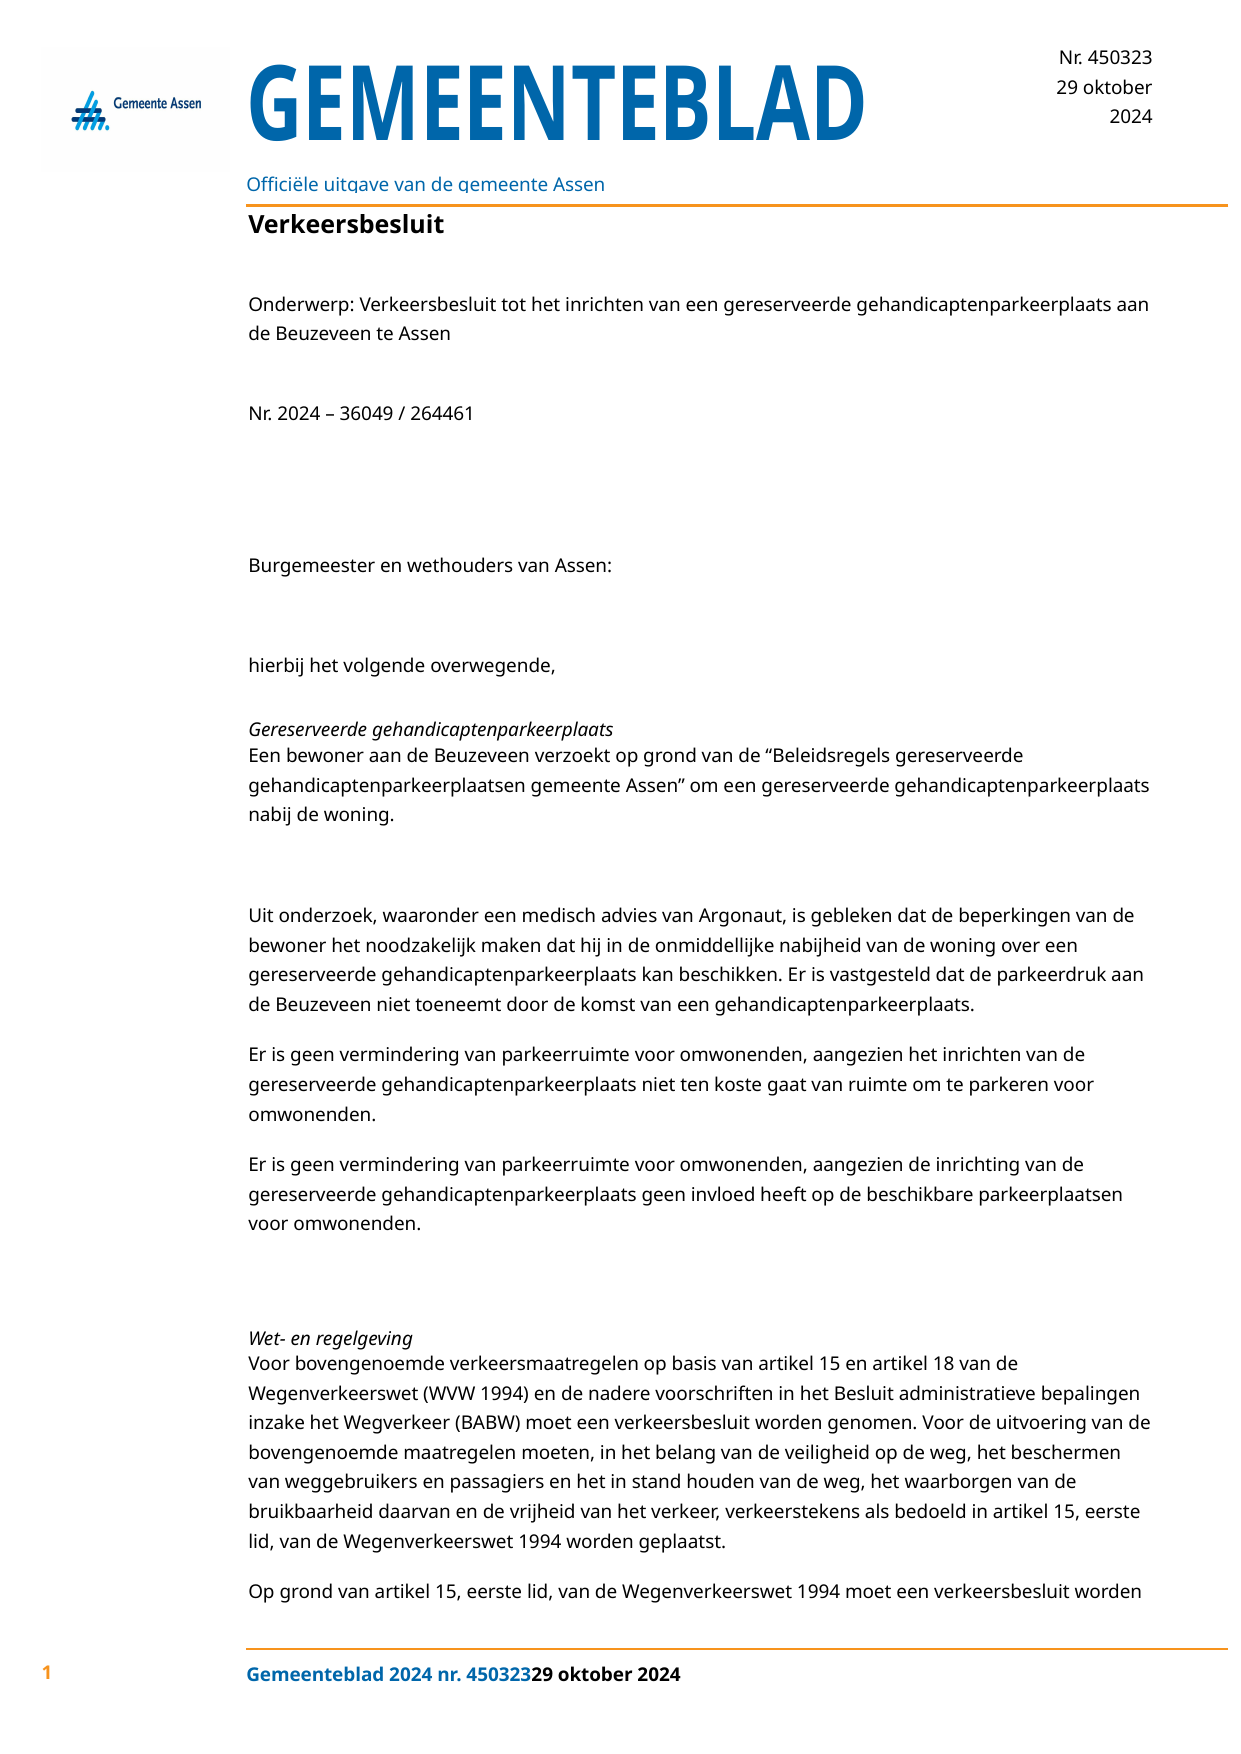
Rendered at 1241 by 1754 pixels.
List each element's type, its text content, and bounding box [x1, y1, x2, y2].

text Er is geen vermindering van parkeerruimte voor omwonenden, aangezien het inrichten van de gereserveerde gehandicaptenparkeerplaats niet ten koste gaat van ruimte om te parkeren voor omwonenden. [248, 1042, 1152, 1126]
text Nr. 2024 – 36049 / 264461 [248, 401, 1152, 426]
picture [41, 47, 231, 172]
text Verkeersbesluit [248, 207, 1152, 241]
text Gereserveerde gehandicaptenparkeerplaats [248, 717, 1152, 742]
text Burgemeester en wethouders van Assen: [248, 552, 1152, 578]
text hierbij het volgende overwegende, [248, 653, 1152, 678]
text Er is geen vermindering van parkeerruimte voor omwonenden, aangezien de inrichting van de gereserveerde gehandicaptenparkeerplaats geen invloed heeft op de beschikbare parkeerplaatsen voor omwonenden. [248, 1151, 1152, 1236]
text Op grond van artikel 15, eerste lid, van de Wegenverkeerswet 1994 moet een verkeersbesluit worden [248, 1578, 1152, 1604]
text Onderwerp: Verkeersbesluit tot het inrichten van een gereserveerde gehandicaptenparkeerplaats aan de Beuzeveen te Assen [248, 291, 1152, 346]
text Wet- en regelgeving [248, 1325, 1152, 1350]
text Uit onderzoek, waaronder een medisch advies van Argonaut, is gebleken dat de beperkingen van de bewoner het noodzakelijk maken dat hij in de onmiddellijke nabijheid van de woning over een gereserveerde gehandicaptenparkeerplaats kan beschikken. Er is vastgesteld dat de parkeerdruk aan de Beuzeveen niet toeneemt door de komst van een gehandicaptenparkeerplaats. [248, 902, 1152, 1017]
text Voor bovengenoemde verkeersmaatregelen op basis van artikel 15 en artikel 18 van de Wegenverkeerswet (WVW 1994) en de nadere voorschriften in het Besluit administratieve bepalingen inzake het Wegverkeer (BABW) moet een verkeersbesluit worden genomen. Voor de uitvoering van de bovengenoemde maatregelen moeten, in het belang van de veiligheid op de weg, het beschermen van weggebruikers en passagiers en het in stand houden van de weg, het waarborgen van de bruikbaarheid daarvan en de vrijheid van het verkeer, verkeerstekens als bedoeld in artikel 15, eerste lid, van de Wegenverkeerswet 1994 worden geplaatst. [248, 1350, 1152, 1554]
text Een bewoner aan de Beuzeveen verzoekt op grond van de “Beleidsregels gereserveerde gehandicaptenparkeerplaatsen gemeente Assen” om een gereserveerde gehandicaptenparkeerplaats nabij de woning. [248, 742, 1152, 827]
